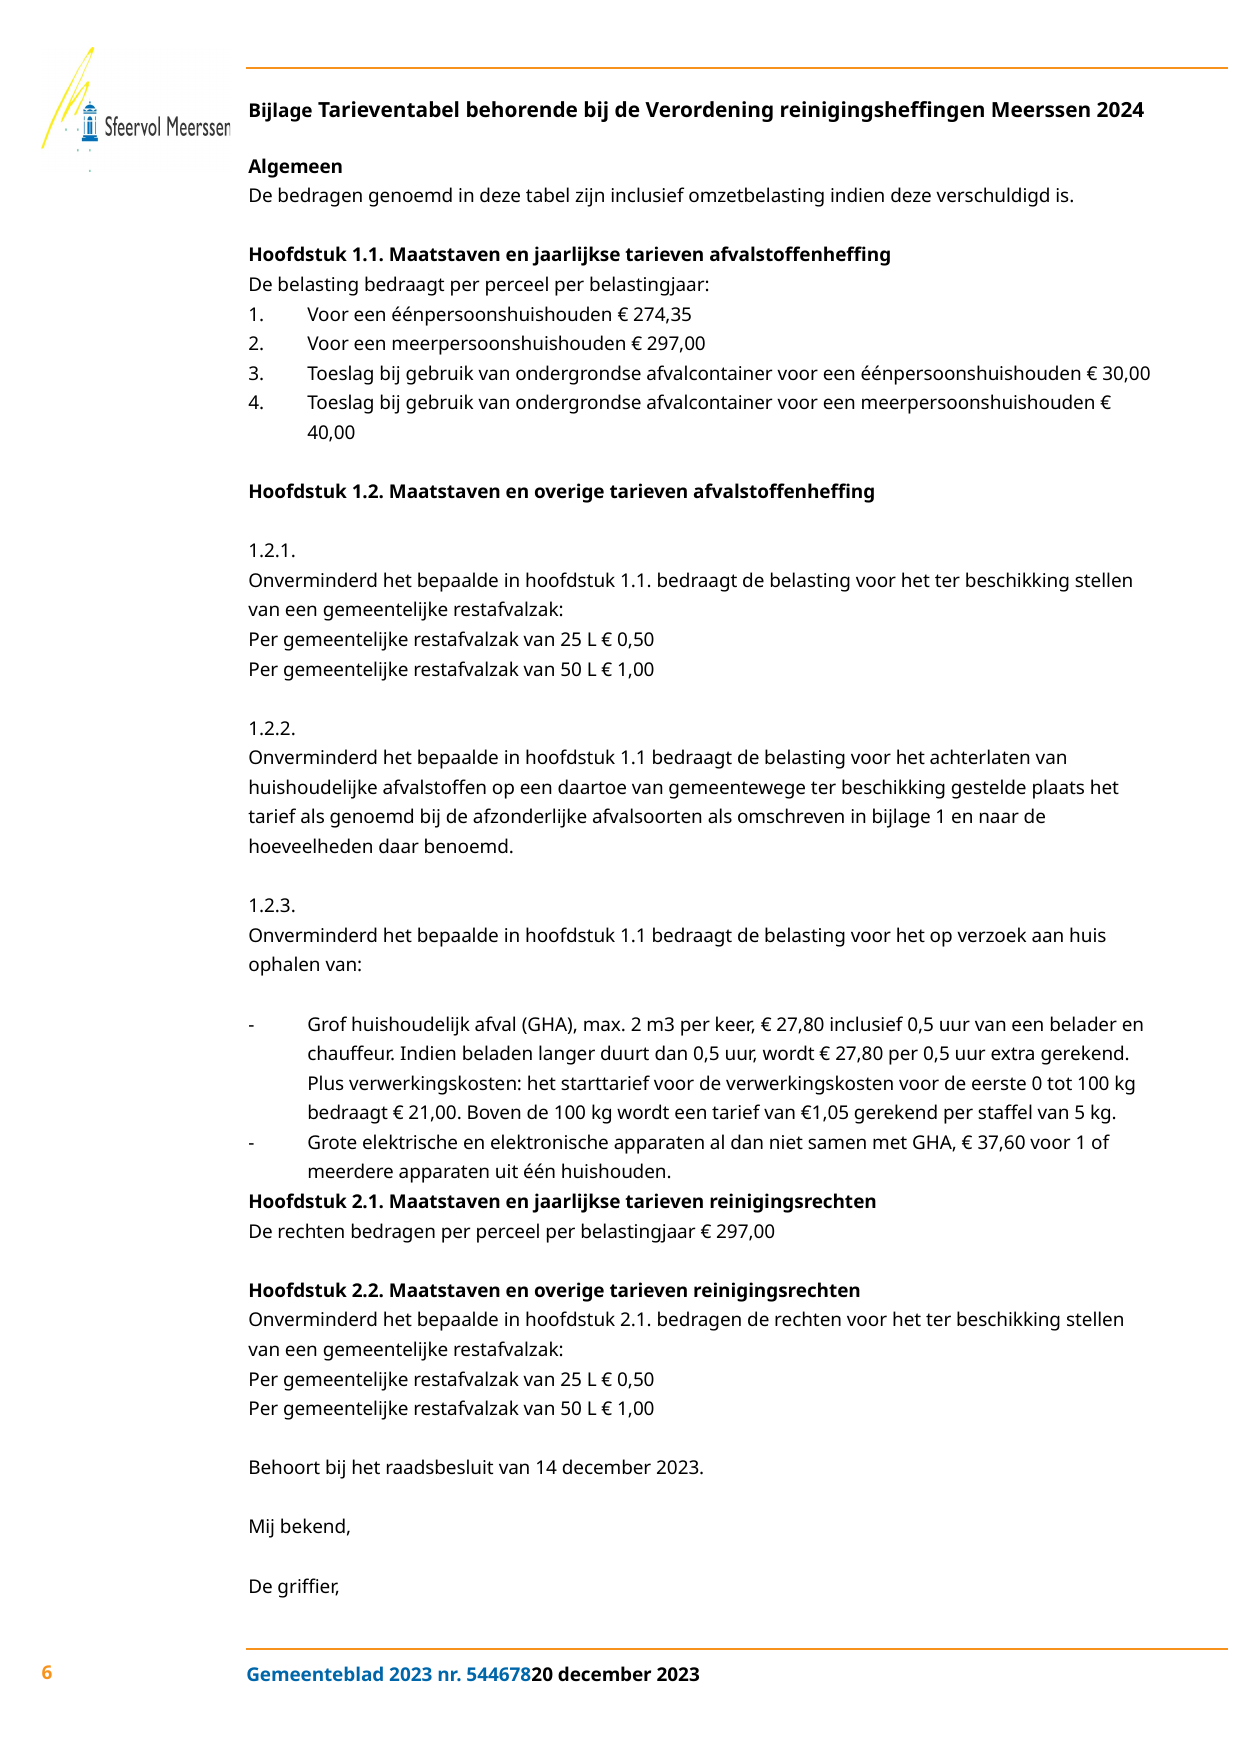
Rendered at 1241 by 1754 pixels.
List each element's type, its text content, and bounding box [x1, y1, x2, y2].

text Hoofdstuk 1.2. Maatstaven en overige tarieven afvalstoffenheffing [248, 478, 1152, 504]
list Grote elektrische en elektronische apparaten al dan niet samen met GHA, € 37,60 voor 1 of meerdere apparaten uit één huishouden. [248, 1129, 1152, 1184]
text Algemeen [248, 153, 1152, 179]
list Voor een meerpersoonshuishouden € 297,00 [248, 330, 1152, 356]
text De belasting bedraagt per perceel per belastingjaar: [248, 271, 1152, 297]
list Voor een éénpersoonshuishouden € 274,35 [248, 301, 1152, 327]
text Per gemeentelijke restafvalzak van 50 L € 1,00 [248, 1395, 1152, 1421]
text 1.2.3. [248, 892, 1152, 918]
picture [41, 47, 231, 172]
text 1.2.2. [248, 715, 1152, 741]
text Hoofdstuk 1.1. Maatstaven en jaarlijkse tarieven afvalstoffenheffing [248, 242, 1152, 267]
text Per gemeentelijke restafvalzak van 50 L € 1,00 [248, 656, 1152, 682]
text Onverminderd het bepaalde in hoofdstuk 1.1. bedraagt de belasting voor het ter beschikking stellen van een gemeentelijke restafvalzak: [248, 567, 1152, 622]
text Mij bekend, [248, 1514, 1152, 1539]
text De griffier, [248, 1573, 1152, 1599]
text Per gemeentelijke restafvalzak van 25 L € 0,50 [248, 626, 1152, 652]
list Plus verwerkingskosten: het starttarief voor de verwerkingskosten voor de eerste 0 tot 100 kg bedraagt € 21,00. Boven de 100 kg wordt een tarief van €1,05 gerekend per staffel van 5 kg. [248, 1070, 1152, 1125]
text Hoofdstuk 2.1. Maatstaven en jaarlijkse tarieven reinigingsrechten [248, 1188, 1152, 1214]
text Onverminderd het bepaalde in hoofdstuk 2.1. bedragen de rechten voor het ter beschikking stellen van een gemeentelijke restafvalzak: [248, 1307, 1152, 1362]
text Behoort bij het raadsbesluit van 14 december 2023. [248, 1454, 1152, 1480]
list Toeslag bij gebruik van ondergrondse afvalcontainer voor een meerpersoonshuishouden € 40,00 [248, 389, 1152, 445]
text Onverminderd het bepaalde in hoofdstuk 1.1 bedraagt de belasting voor het op verzoek aan huis ophalen van: [248, 922, 1152, 977]
list Toeslag bij gebruik van ondergrondse afvalcontainer voor een éénpersoonshuishouden € 30,00 [248, 360, 1152, 386]
text Hoofdstuk 2.2. Maatstaven en overige tarieven reinigingsrechten [248, 1277, 1152, 1303]
text De bedragen genoemd in deze tabel zijn inclusief omzetbelasting indien deze verschuldigd is. [248, 182, 1152, 208]
text 1.2.1. [248, 537, 1152, 563]
text De rechten bedragen per perceel per belastingjaar € 297,00 [248, 1218, 1152, 1244]
list Grof huishoudelijk afval (GHA), max. 2 m3 per keer, € 27,80 inclusief 0,5 uur van een belader en chauffeur. Indien beladen langer duurt dan 0,5 uur, wordt € 27,80 per 0,5 uur extra gerekend. [248, 1011, 1152, 1066]
text Per gemeentelijke restafvalzak van 25 L € 0,50 [248, 1366, 1152, 1392]
text Onverminderd het bepaalde in hoofdstuk 1.1 bedraagt de belasting voor het achterlaten van huishoudelijke afvalstoffen op een daartoe van gemeentewege ter beschikking gestelde plaats het tarief als genoemd bij de afzonderlijke afvalsoorten als omschreven in bijlage 1 en naar de hoeveelheden daar benoemd. [248, 744, 1152, 859]
text Bijlage Tarieventabel behorende bij de Verordening reinigingsheffingen Meerssen 2024 [248, 95, 1152, 123]
